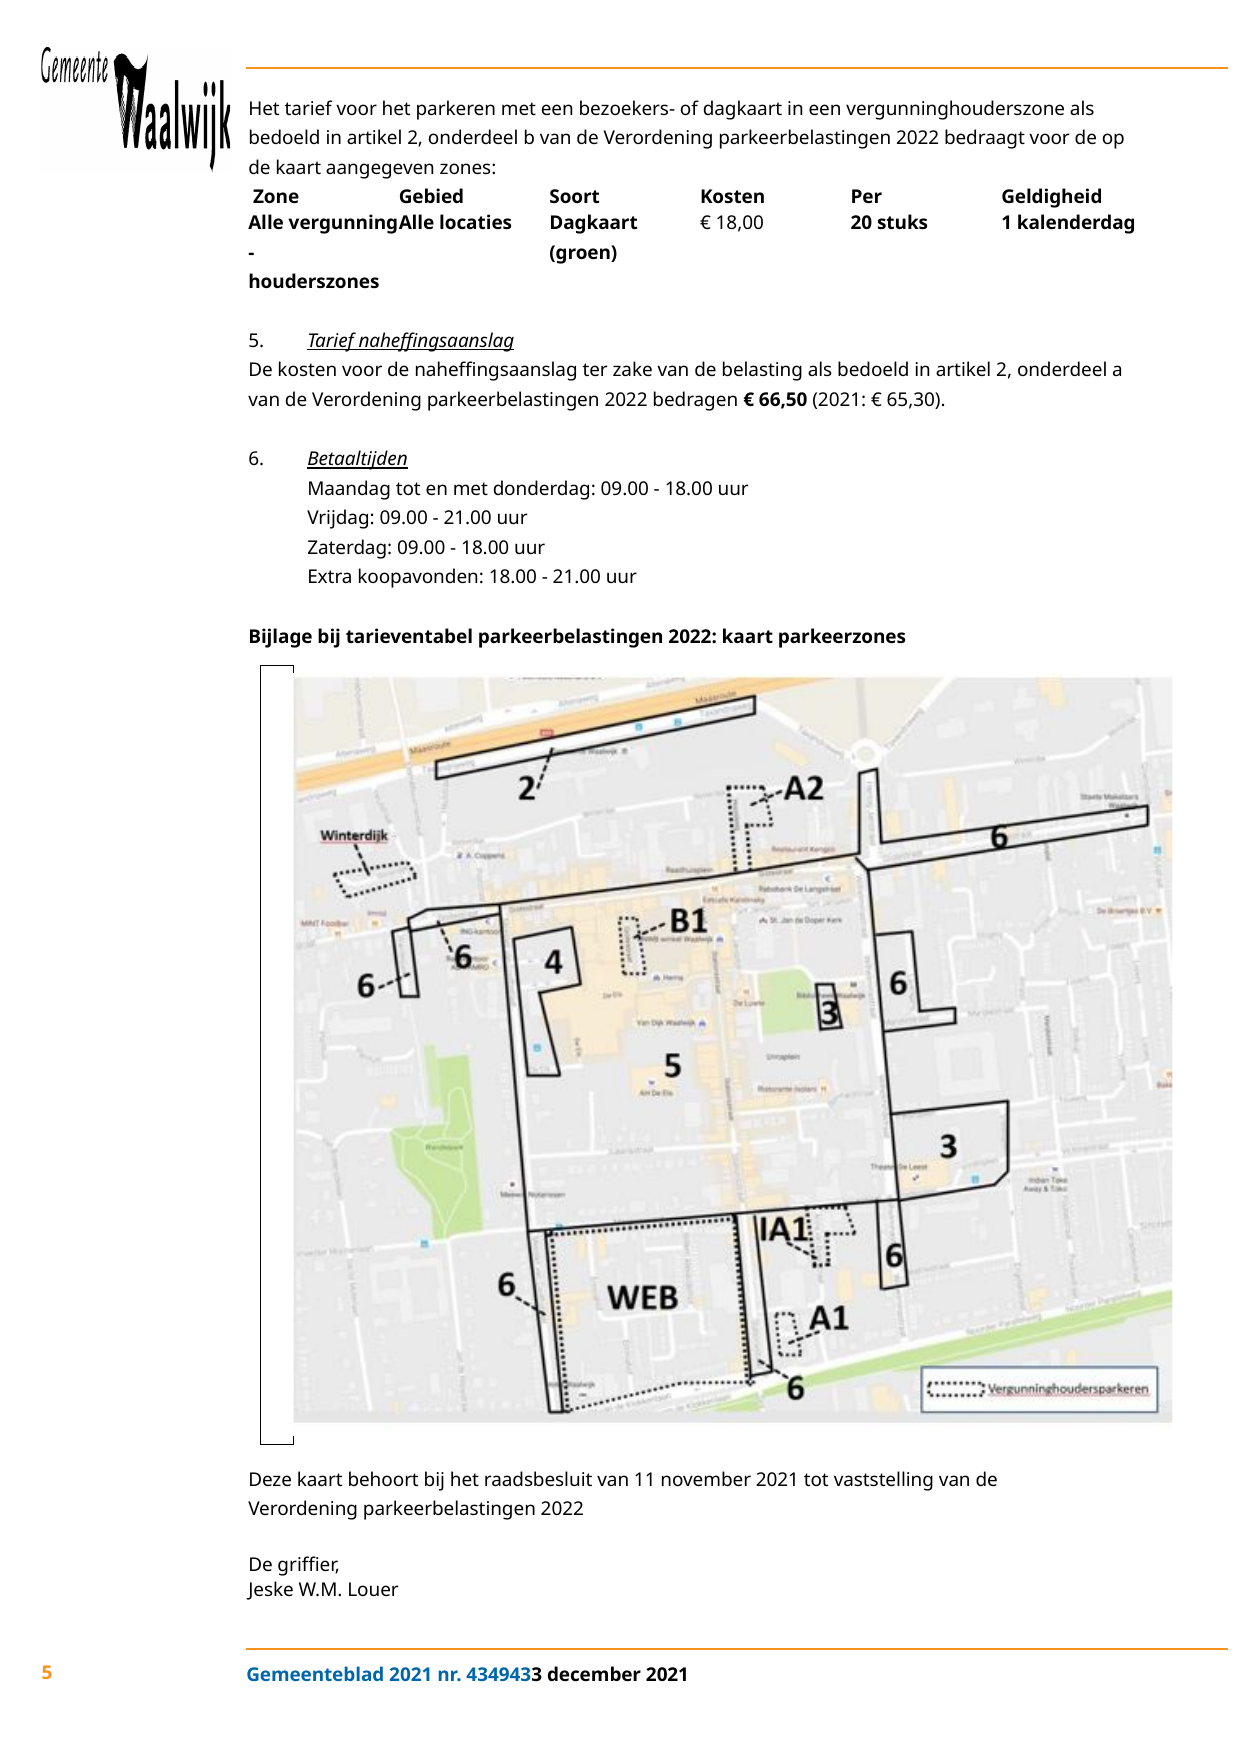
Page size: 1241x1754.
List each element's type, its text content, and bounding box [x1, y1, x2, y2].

table_header [248, 653, 1000, 673]
list Extra koopavonden: 18.00 - 21.00 uur [248, 564, 1152, 589]
table_cell 20 stuks [850, 209, 1001, 294]
table_header Kosten [700, 184, 850, 209]
table_header Geldigheid [1001, 184, 1152, 209]
list Betaaltijden [248, 445, 1152, 471]
text Het tarief voor het parkeren met een bezoekers- of dagkaart in een vergunninghouderszone als bedoeld in artikel 2, onderdeel b van de Verordening parkeerbelastingen 2022 bedraagt voor de op de kaart aangegeven zones: [248, 95, 1152, 180]
table_cell 1 kalenderdag [1001, 209, 1152, 294]
picture [268, 673, 1173, 1436]
table_header Zone [248, 184, 398, 209]
list Vrijdag: 09.00 - 21.00 uur [248, 504, 1152, 530]
table_cell Jeske W.M. Louer [248, 1576, 1000, 1602]
table_header Deze kaart behoort bij het raadsbesluit van 11 november 2021 tot vaststelling van de Verordening parkeerbelastingen 2022 [248, 674, 1000, 1551]
list Tarief naheffingsaanslag [248, 327, 1152, 353]
table_header Gebied [399, 184, 549, 209]
table_cell € 18,00 [700, 209, 850, 294]
list Zaterdag: 09.00 - 18.00 uur [248, 534, 1152, 560]
picture [41, 47, 231, 172]
table_cell Dagkaart (groen) [549, 209, 700, 294]
table_cell Alle vergunning - houderszones [248, 209, 398, 294]
table_cell De griffier, [248, 1551, 1000, 1576]
list Maandag tot en met donderdag: 09.00 - 18.00 uur [248, 475, 1152, 501]
table_cell Alle locaties [399, 209, 549, 294]
text De kosten voor de naheffingsaanslag ter zake van de belasting als bedoeld in artikel 2, onderdeel a van de Verordening parkeerbelastingen 2022 bedragen € 66,50 (2021: € 65,30). [248, 357, 1152, 412]
text Bijlage bij tarieventabel parkeerbelastingen 2022: kaart parkeerzones [248, 623, 1152, 649]
table_header Soort [549, 184, 700, 209]
table_header Per [850, 184, 1001, 209]
